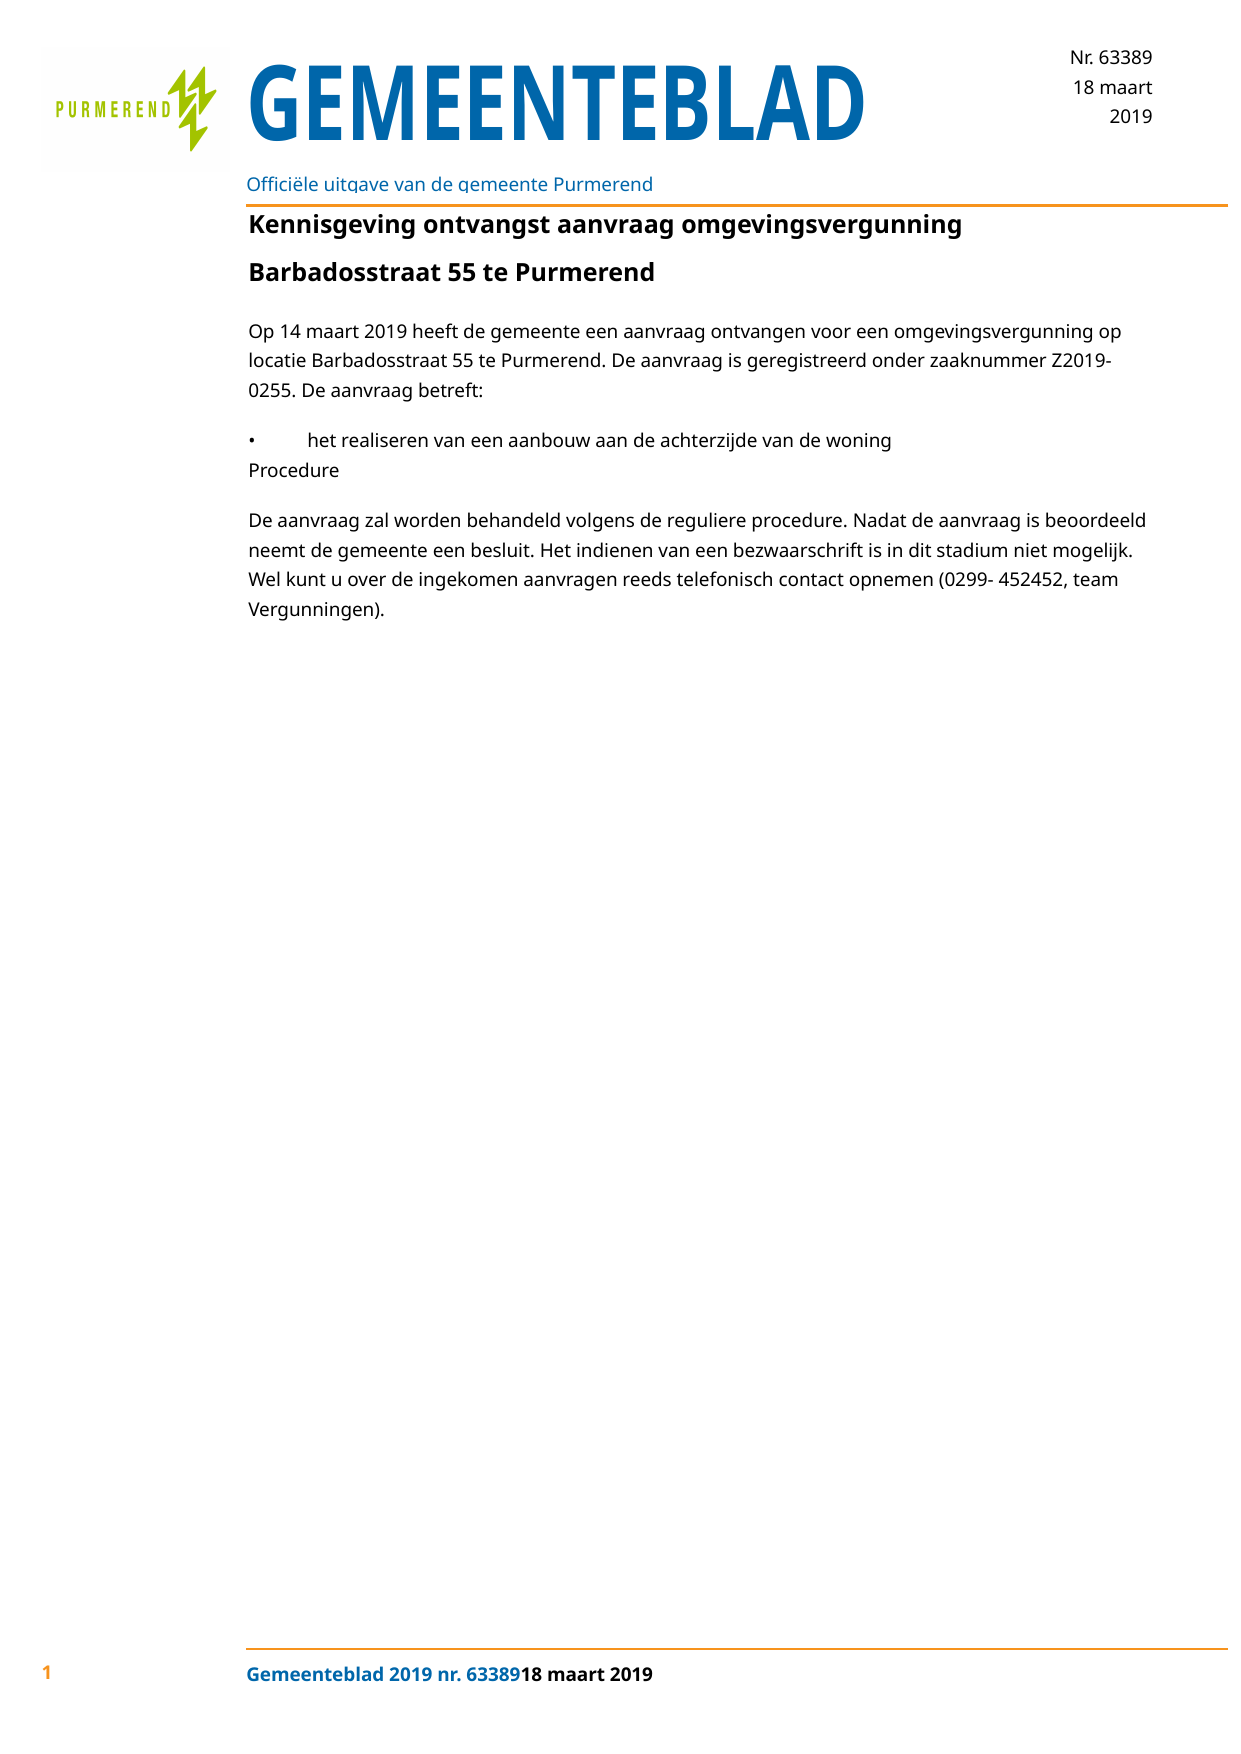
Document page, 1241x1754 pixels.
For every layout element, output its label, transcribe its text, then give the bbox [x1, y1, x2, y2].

text Op 14 maart 2019 heeft de gemeente een aanvraag ontvangen voor een omgevingsvergunning op locatie Barbadosstraat 55 te Purmerend. De aanvraag is geregistreerd onder zaaknummer Z2019-0255. De aanvraag betreft: [248, 318, 1152, 403]
list het realiseren van een aanbouw aan de achterzijde van de woning [248, 427, 1152, 453]
text De aanvraag zal worden behandeld volgens de reguliere procedure. Nadat de aanvraag is beoordeeld neemt de gemeente een besluit. Het indienen van een bezwaarschrift is in dit stadium niet mogelijk. Wel kunt u over de ingekomen aanvragen reeds telefonisch contact opnemen (0299- 452452, team Vergunningen). [248, 507, 1152, 622]
picture [41, 47, 231, 172]
text Kennisgeving ontvangst aanvraag omgevingsvergunning Barbadosstraat 55 te Purmerend [248, 207, 1152, 288]
text Procedure [248, 457, 1152, 483]
